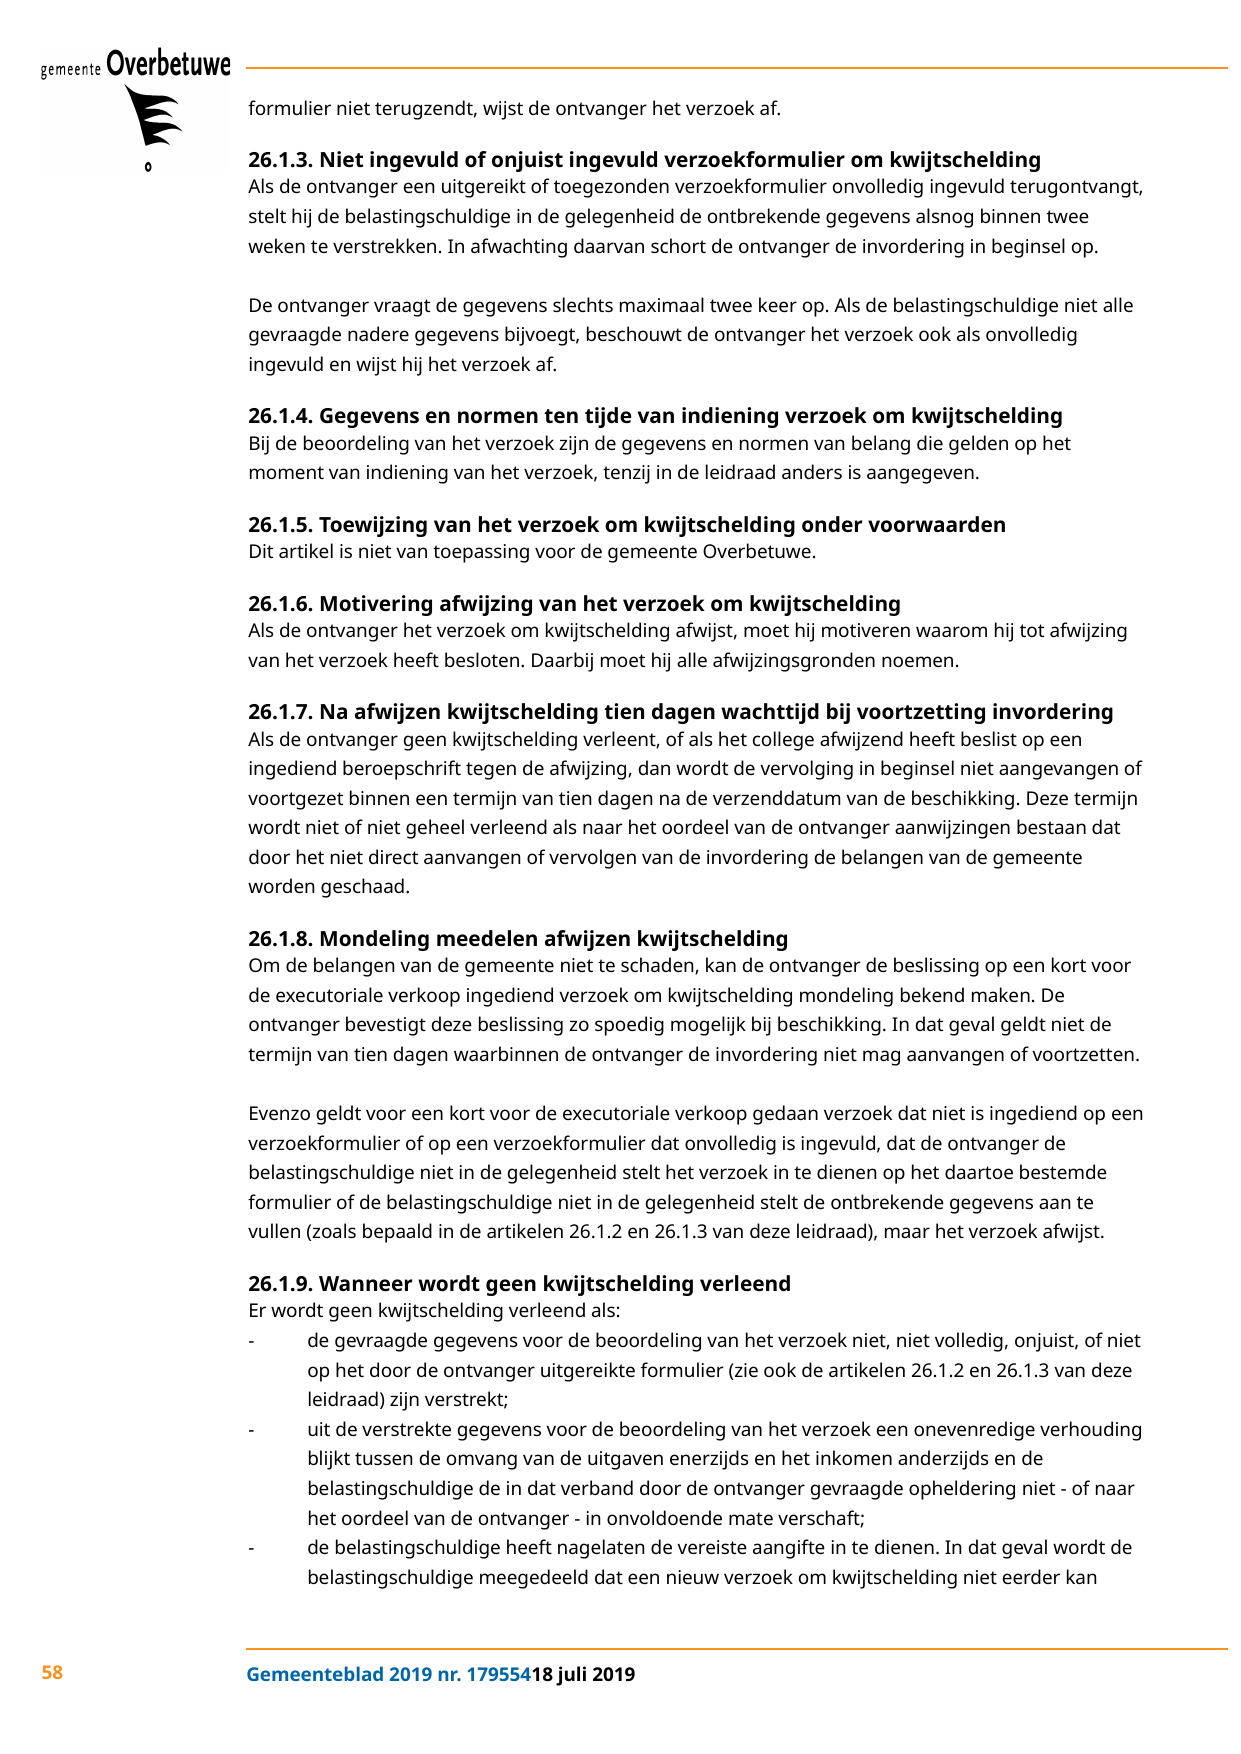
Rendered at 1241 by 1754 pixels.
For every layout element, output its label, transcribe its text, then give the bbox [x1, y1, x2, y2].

list de gevraagde gegevens voor de beoordeling van het verzoek niet, niet volledig, onjuist, of niet op het door de ontvanger uitgereikte formulier (zie ook de artikelen 26.1.2 en 26.1.3 van deze leidraad) zijn verstrekt; [248, 1327, 1152, 1412]
text Om de belangen van de gemeente niet te schaden, kan de ontvanger de beslissing op een kort voor de executoriale verkoop ingediend verzoek om kwijtschelding mondeling bekend maken. De ontvanger bevestigt deze beslissing zo spoedig mogelijk bij beschikking. In dat geval geldt niet de termijn van tien dagen waarbinnen de ontvanger de invordering niet mag aanvangen of voortzetten. [248, 952, 1152, 1067]
text 26.1.8. Mondeling meedelen afwijzen kwijtschelding [248, 924, 1152, 952]
text Als de ontvanger het verzoek om kwijtschelding afwijst, moet hij motiveren waarom hij tot afwijzing van het verzoek heeft besloten. Daarbij moet hij alle afwijzingsgronden noemen. [248, 617, 1152, 673]
text De ontvanger vraagt de gegevens slechts maximaal twee keer op. Als de belastingschuldige niet alle gevraagde nadere gegevens bijvoegt, beschouwt de ontvanger het verzoek ook als onvolledig ingevuld en wijst hij het verzoek af. [248, 292, 1152, 377]
text 26.1.7. Na afwijzen kwijtschelding tien dagen wachttijd bij voortzetting invordering [248, 697, 1152, 726]
picture [41, 47, 231, 172]
text Als de ontvanger een uitgereikt of toegezonden verzoekformulier onvolledig ingevuld terugontvangt, stelt hij de belastingschuldige in de gelegenheid de ontbrekende gegevens alsnog binnen twee weken te verstrekken. In afwachting daarvan schort de ontvanger de invordering in beginsel op. [248, 174, 1152, 258]
text formulier niet terugzendt, wijst de ontvanger het verzoek af. [248, 95, 1152, 121]
text Evenzo geldt voor een kort voor de executoriale verkoop gedaan verzoek dat niet is ingediend op een verzoekformulier of op een verzoekformulier dat onvolledig is ingevuld, dat de ontvanger de belastingschuldige niet in de gelegenheid stelt het verzoek in te dienen op het daartoe bestemde formulier of de belastingschuldige niet in de gelegenheid stelt de ontbrekende gegevens aan te vullen (zoals bepaald in de artikelen 26.1.2 en 26.1.3 van deze leidraad), maar het verzoek afwijst. [248, 1100, 1152, 1244]
text Bij de beoordeling van het verzoek zijn de gegevens en normen van belang die gelden op het moment van indiening van het verzoek, tenzij in de leidraad anders is aangegeven. [248, 430, 1152, 485]
text 26.1.5. Toewijzing van het verzoek om kwijtschelding onder voorwaarden [248, 510, 1152, 538]
text Dit artikel is niet van toepassing voor de gemeente Overbetuwe. [248, 538, 1152, 564]
text 26.1.3. Niet ingevuld of onjuist ingevuld verzoekformulier om kwijtschelding [248, 145, 1152, 174]
text 26.1.6. Motivering afwijzing van het verzoek om kwijtschelding [248, 589, 1152, 617]
text Er wordt geen kwijtschelding verleend als: [248, 1298, 1152, 1323]
list uit de verstrekte gegevens voor de beoordeling van het verzoek een onevenredige verhouding blijkt tussen de omvang van de uitgaven enerzijds en het inkomen anderzijds en de belastingschuldige de in dat verband door de ontvanger gevraagde opheldering niet - of naar het oordeel van de ontvanger - in onvoldoende mate verschaft; [248, 1416, 1152, 1530]
list de belastingschuldige heeft nagelaten de vereiste aangifte in te dienen. In dat geval wordt de belastingschuldige meegedeeld dat een nieuw verzoek om kwijtschelding niet eerder kan [248, 1534, 1152, 1589]
text 26.1.4. Gegevens en normen ten tijde van indiening verzoek om kwijtschelding [248, 402, 1152, 430]
text 26.1.9. Wanneer wordt geen kwijtschelding verleend [248, 1269, 1152, 1298]
text Als de ontvanger geen kwijtschelding verleent, of als het college afwijzend heeft beslist op een ingediend beroepschrift tegen de afwijzing, dan wordt de vervolging in beginsel niet aangevangen of voortgezet binnen een termijn van tien dagen na de verzenddatum van de beschikking. Deze termijn wordt niet of niet geheel verleend als naar het oordeel van de ontvanger aanwijzingen bestaan dat door het niet direct aanvangen of vervolgen van de invordering de belangen van de gemeente worden geschaad. [248, 726, 1152, 899]
